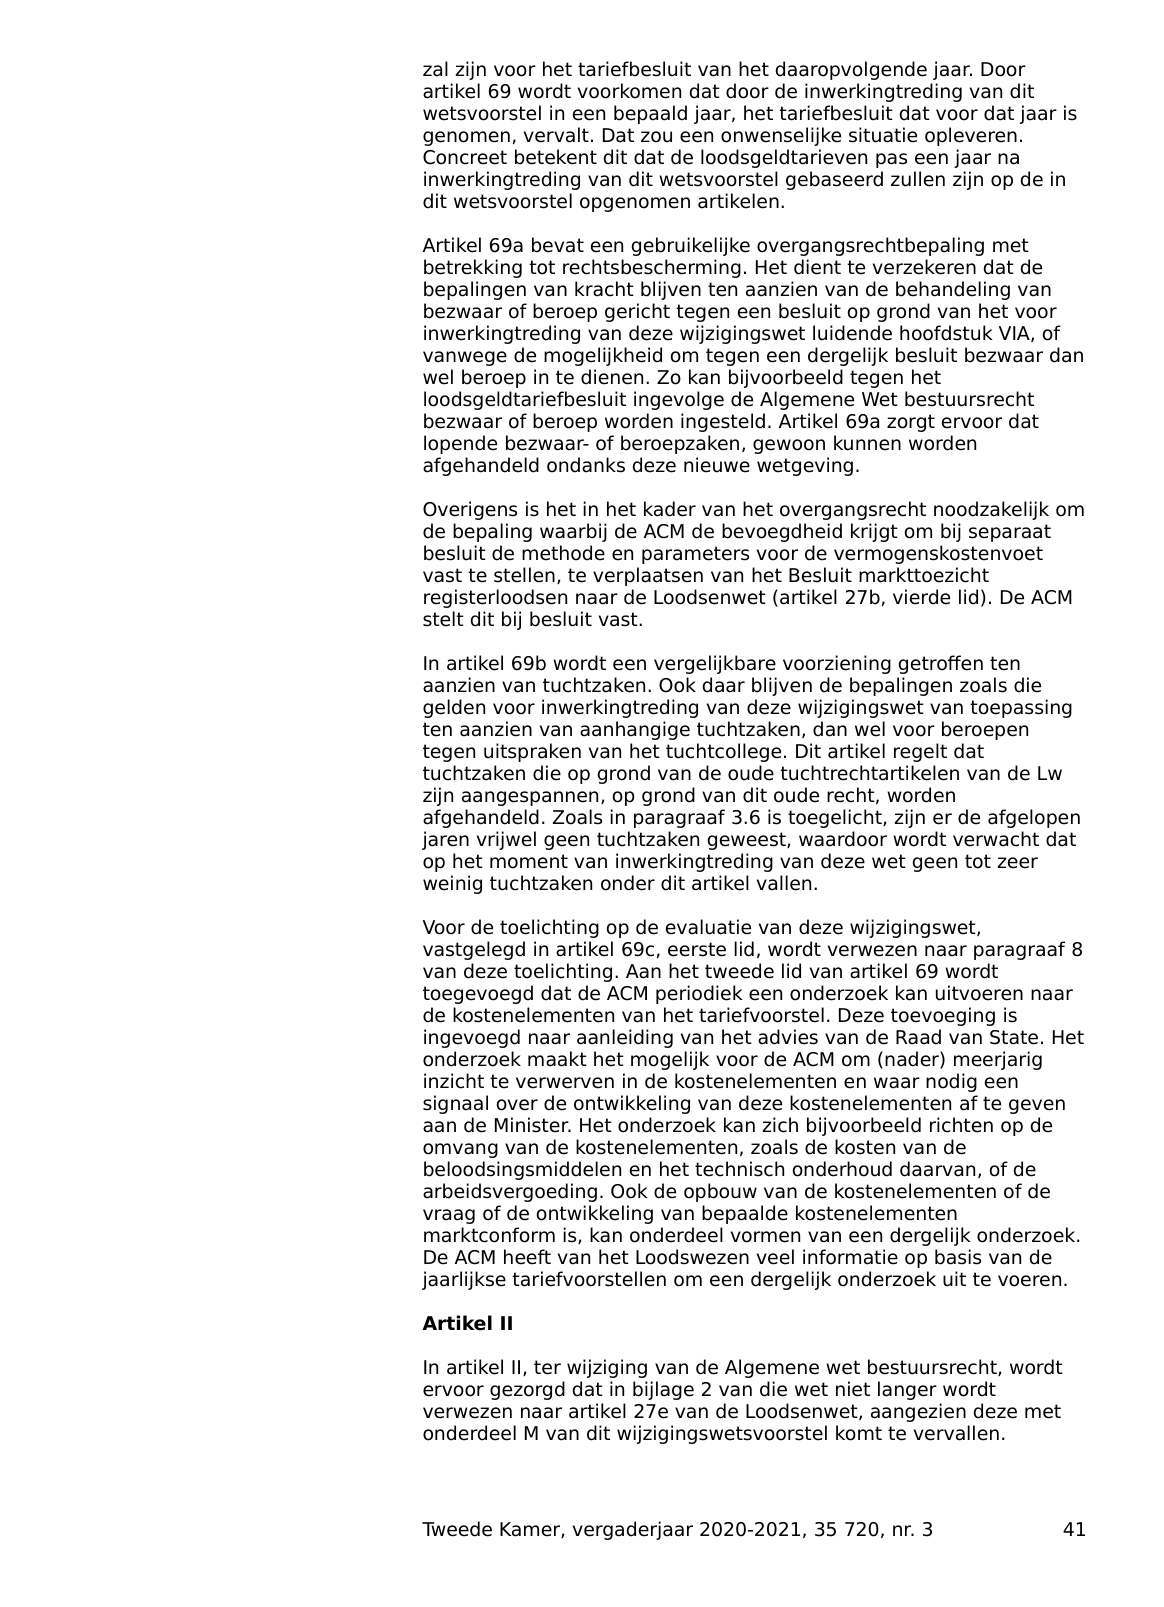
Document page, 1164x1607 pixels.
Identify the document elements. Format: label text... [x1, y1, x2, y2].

text Overigens is het in het kader van het overgangsrecht noodzakelijk om de bepaling waarbij de ACM de bevoegdheid krijgt om bij separaat besluit de methode en parameters voor de vermogenskostenvoet vast te stellen, te verplaatsen van het Besluit markttoezicht registerloodsen naar de Loodsenwet (artikel 27b, vierde lid). De ACM stelt dit bij besluit vast. [422, 499, 1087, 631]
text Voor de toelichting op de evaluatie van deze wijzigingswet, vastgelegd in artikel 69c, eerste lid, wordt verwezen naar paragraaf 8 van deze toelichting. Aan het tweede lid van artikel 69 wordt toegevoegd dat de ACM periodiek een onderzoek kan uitvoeren naar de kostenelementen van het tariefvoorstel. Deze toevoeging is ingevoegd naar aanleiding van het advies van de Raad van State. Het onderzoek maakt het mogelijk voor de ACM om (nader) meerjarig inzicht te verwerven in de kostenelementen en waar nodig een signaal over de ontwikkeling van deze kostenelementen af te geven aan de Minister. Het onderzoek kan zich bijvoorbeeld richten op de omvang van de kostenelementen, zoals de kosten van de beloodsingsmiddelen en het technisch onderhoud daarvan, of de arbeidsvergoeding. Ook de opbouw van de kostenelementen of de vraag of de ontwikkeling van bepaalde kostenelementen marktconform is, kan onderdeel vormen van een dergelijk onderzoek. De ACM heeft van het Loodswezen veel informatie op basis van de jaarlijkse tariefvoorstellen om een dergelijk onderzoek uit te voeren. [422, 917, 1087, 1291]
text In artikel II, ter wijziging van de Algemene wet bestuursrecht, wordt ervoor gezorgd dat in bijlage 2 van die wet niet langer wordt verwezen naar artikel 27e van de Loodsenwet, aangezien deze met onderdeel M van dit wijzigingswetsvoorstel komt te vervallen. [422, 1357, 1087, 1445]
text Artikel 69a bevat een gebruikelijke overgangsrechtbepaling met betrekking tot rechtsbescherming. Het dient te verzekeren dat de bepalingen van kracht blijven ten aanzien van de behandeling van bezwaar of beroep gericht tegen een besluit op grond van het voor inwerkingtreding van deze wijzigingswet luidende hoofdstuk VIA, of vanwege de mogelijkheid om tegen een dergelijk besluit bezwaar dan wel beroep in te dienen. Zo kan bijvoorbeeld tegen het loodsgeldtariefbesluit ingevolge de Algemene Wet bestuursrecht bezwaar of beroep worden ingesteld. Artikel 69a zorgt ervoor dat lopende bezwaar- of beroepzaken, gewoon kunnen worden afgehandeld ondanks deze nieuwe wetgeving. [422, 235, 1087, 477]
text zal zijn voor het tariefbesluit van het daaropvolgende jaar. Door artikel 69 wordt voorkomen dat door de inwerkingtreding van dit wetsvoorstel in een bepaald jaar, het tariefbesluit dat voor dat jaar is genomen, vervalt. Dat zou een onwenselijke situatie opleveren. Concreet betekent dit dat de loodsgeldtarieven pas een jaar na inwerkingtreding van dit wetsvoorstel gebaseerd zullen zijn op de in dit wetsvoorstel opgenomen artikelen. [422, 59, 1087, 213]
subtitle Artikel II [422, 1313, 1087, 1335]
text In artikel 69b wordt een vergelijkbare voorziening getroffen ten aanzien van tuchtzaken. Ook daar blijven de bepalingen zoals die gelden voor inwerkingtreding van deze wijzigingswet van toepassing ten aanzien van aanhangige tuchtzaken, dan wel voor beroepen tegen uitspraken van het tuchtcollege. Dit artikel regelt dat tuchtzaken die op grond van de oude tuchtrechtartikelen van de Lw zijn aangespannen, op grond van dit oude recht, worden afgehandeld. Zoals in paragraaf 3.6 is toegelicht, zijn er de afgelopen jaren vrijwel geen tuchtzaken geweest, waardoor wordt verwacht dat op het moment van inwerkingtreding van deze wet geen tot zeer weinig tuchtzaken onder dit artikel vallen. [422, 653, 1087, 895]
